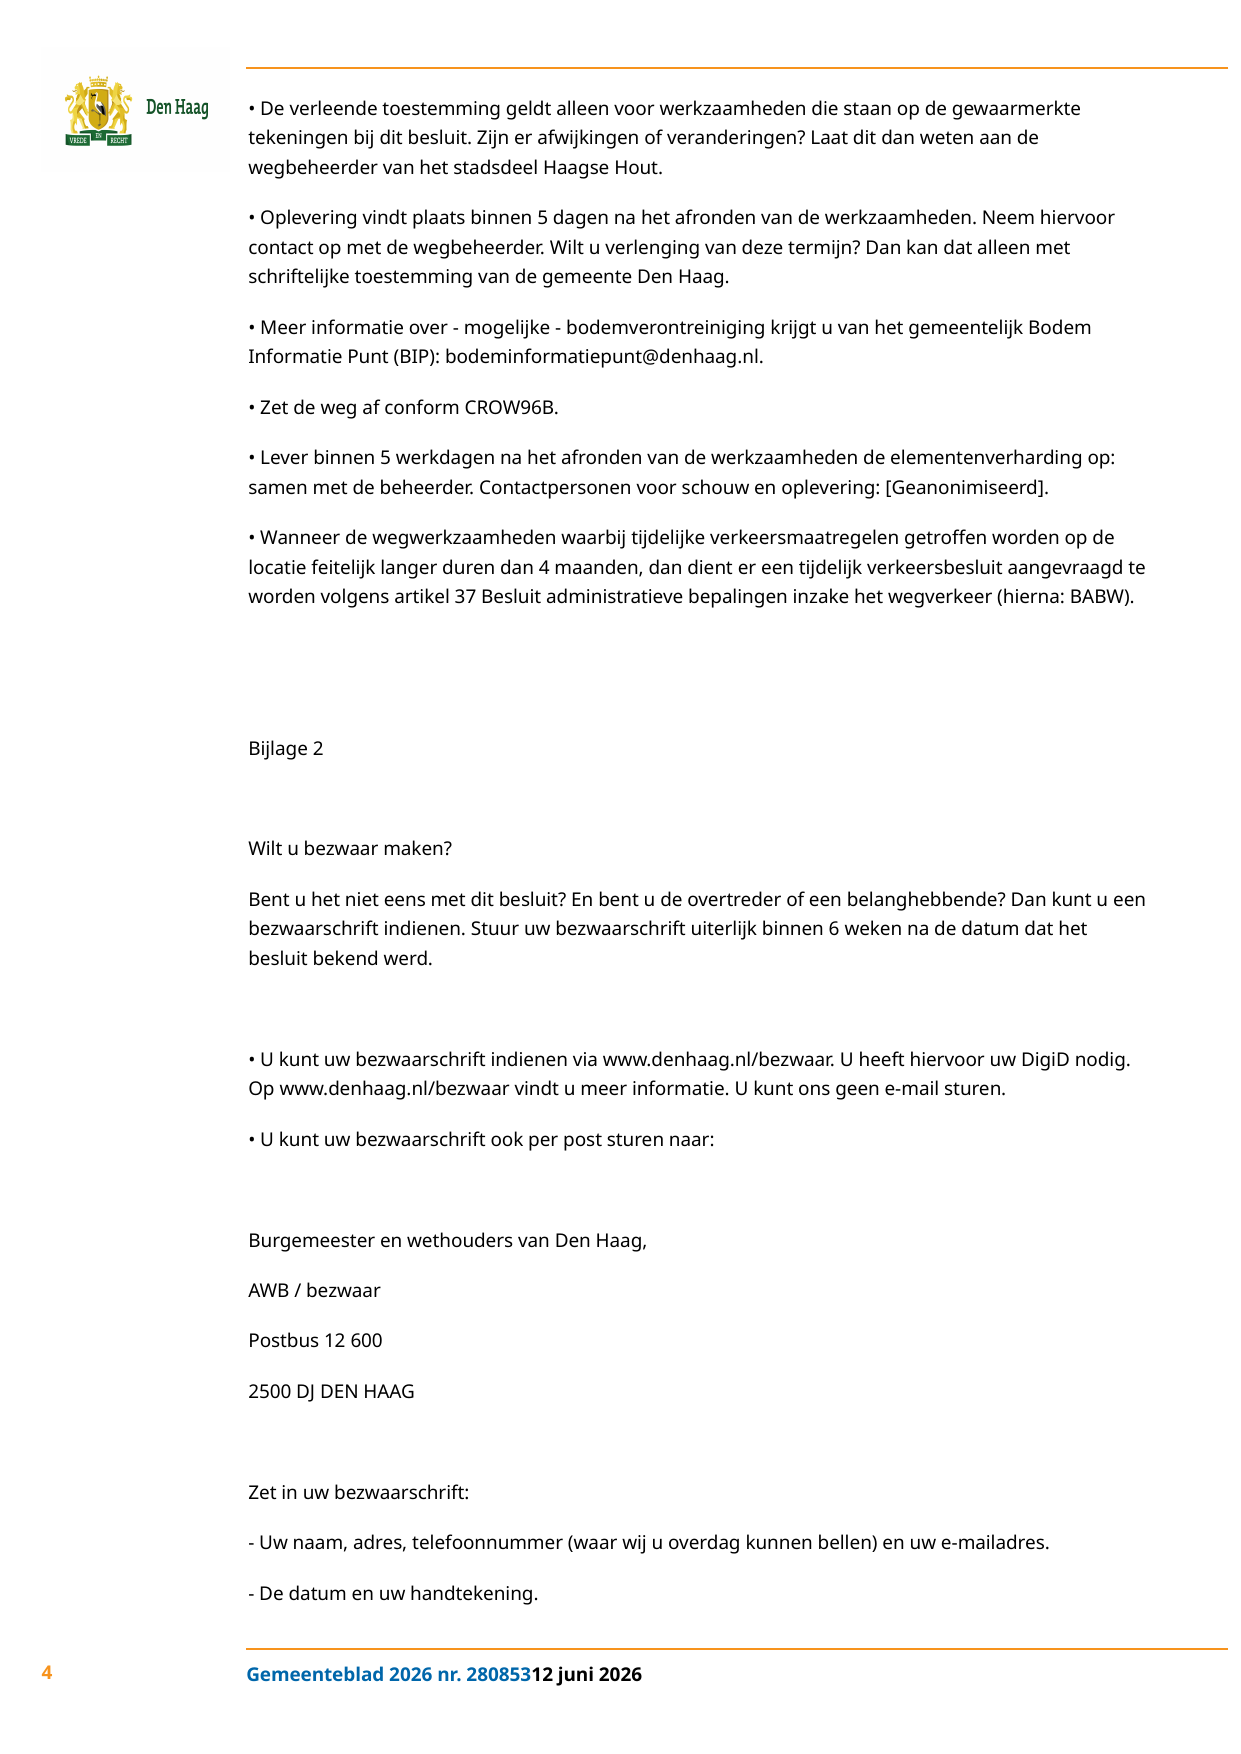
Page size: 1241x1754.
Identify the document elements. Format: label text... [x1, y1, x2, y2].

text • Zet de weg af conform CROW96B. [248, 394, 1152, 420]
text Postbus 12 600 [248, 1328, 1152, 1353]
text • Oplevering vindt plaats binnen 5 dagen na het afronden van de werkzaamheden. Neem hiervoor contact op met de wegbeheerder. Wilt u verlenging van deze termijn? Dan kan dat alleen met schriftelijke toestemming van de gemeente Den Haag. [248, 204, 1152, 289]
text 2500 DJ DEN HAAG [248, 1378, 1152, 1404]
text • Meer informatie over - mogelijke - bodemverontreiniging krijgt u van het gemeentelijk Bodem Informatie Punt (BIP): bodeminformatiepunt@denhaag.nl. [248, 314, 1152, 369]
text • De verleende toestemming geldt alleen voor werkzaamheden die staan op de gewaarmerkte tekeningen bij dit besluit. Zijn er afwijkingen of veranderingen? Laat dit dan weten aan de wegbeheerder van het stadsdeel Haagse Hout. [248, 95, 1152, 180]
text Wilt u bezwaar maken? [248, 836, 1152, 861]
picture [41, 47, 231, 172]
text • U kunt uw bezwaarschrift indienen via www.denhaag.nl/bezwaar. U heeft hiervoor uw DigiD nodig. Op www.denhaag.nl/bezwaar vindt u meer informatie. U kunt ons geen e-mail sturen. [248, 1046, 1152, 1101]
text Burgemeester en wethouders van Den Haag, [248, 1227, 1152, 1253]
text AWB / bezwaar [248, 1277, 1152, 1303]
text Bijlage 2 [248, 735, 1152, 761]
text • Lever binnen 5 werkdagen na het afronden van de werkzaamheden de elementenverharding op: samen met de beheerder. Contactpersonen voor schouw en oplevering: [Geanonimiseerd]. [248, 444, 1152, 500]
text - Uw naam, adres, telefoonnummer (waar wij u overdag kunnen bellen) en uw e-mailadres. [248, 1529, 1152, 1555]
text Zet in uw bezwaarschrift: [248, 1479, 1152, 1505]
text • Wanneer de wegwerkzaamheden waarbij tijdelijke verkeersmaatregelen getroffen worden op de locatie feitelijk langer duren dan 4 maanden, dan dient er een tijdelijk verkeersbesluit aangevraagd te worden volgens artikel 37 Besluit administratieve bepalingen inzake het wegverkeer (hierna: BABW). [248, 524, 1152, 609]
text - De datum en uw handtekening. [248, 1580, 1152, 1606]
text Bent u het niet eens met dit besluit? En bent u de overtreder of een belanghebbende? Dan kunt u een bezwaarschrift indienen. Stuur uw bezwaarschrift uiterlijk binnen 6 weken na de datum dat het besluit bekend werd. [248, 886, 1152, 971]
text • U kunt uw bezwaarschrift ook per post sturen naar: [248, 1126, 1152, 1152]
